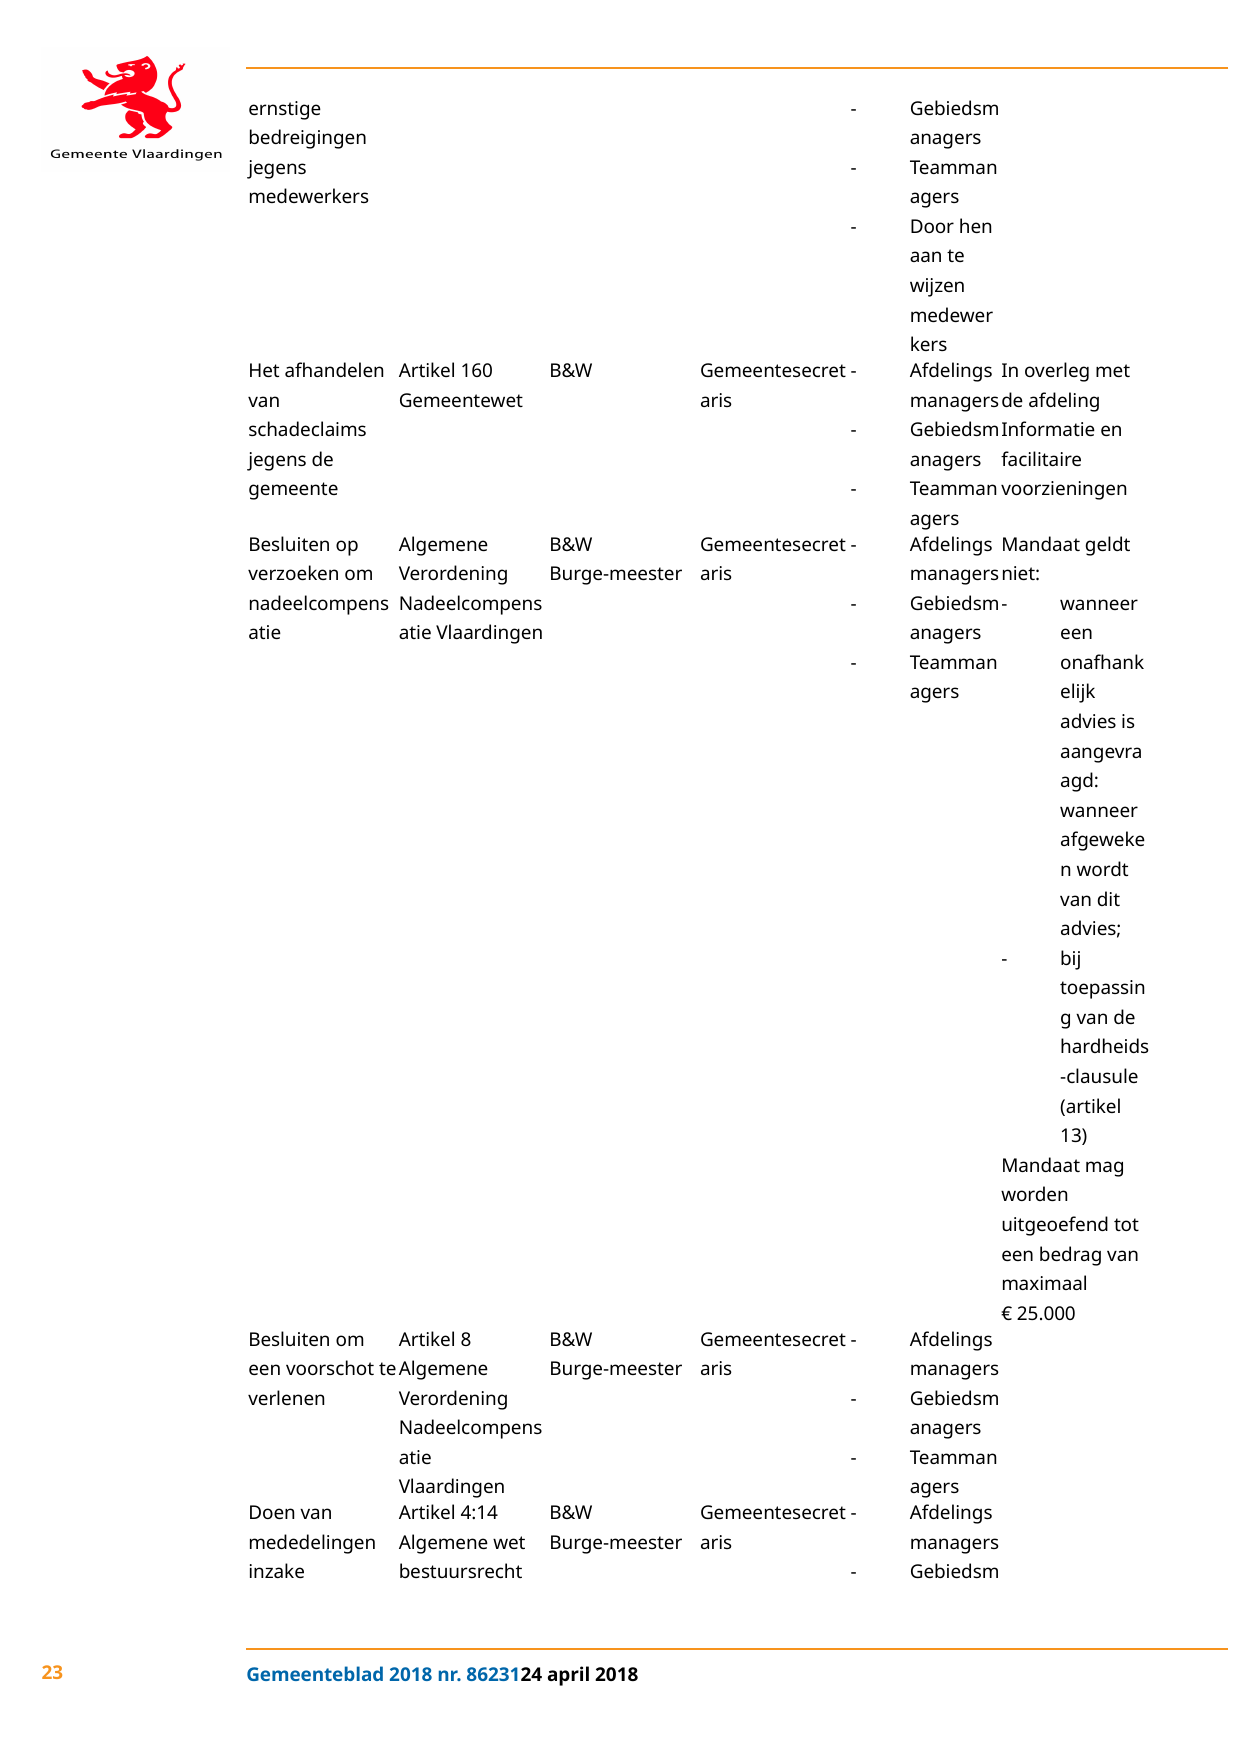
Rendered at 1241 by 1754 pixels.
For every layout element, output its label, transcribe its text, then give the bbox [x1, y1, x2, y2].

table_cell ernstige bedreigingen jegens medewerkers [248, 95, 398, 357]
table_cell Doen van mededelingen inzake [248, 1499, 398, 1584]
table_cell B&W Burge-meester [549, 531, 700, 1326]
table_cell Afdelingsmanagers Gebiedsmanagers Teammanagers [850, 357, 1001, 531]
table_cell Afdelingsmanagers Gebiedsmanagers Teammanagers [850, 531, 1001, 1326]
table_cell Artikel 4:14 Algemene wet bestuursrecht [399, 1499, 549, 1584]
table_cell Artikel 8 Algemene Verordening Nadeelcompensatie Vlaardingen [399, 1326, 549, 1499]
table_cell Gemeentesecretaris [700, 357, 850, 531]
table_cell Gemeentesecretaris [700, 1326, 850, 1499]
table_cell Gemeentesecretaris [700, 531, 850, 1326]
table_cell [1001, 1499, 1152, 1584]
table_cell Artikel 160 Gemeentewet [399, 357, 549, 531]
table_cell Afdelingsmanagers Gebiedsmanagers Teammanagers [850, 1326, 1001, 1499]
table_cell B&W [549, 357, 700, 531]
table_cell [700, 95, 850, 357]
picture [41, 47, 231, 172]
table_cell [1001, 95, 1152, 357]
table_cell Mandaat geldt niet: wanneer een onafhankelijk advies is aangevraagd: wanneer afgeweken wordt van dit advies; bij toepassing van de hardheids-clausule (artikel 13) Mandaat mag worden uitgeoefend tot een bedrag van maximaal € 25.000 [1001, 531, 1152, 1326]
table_cell B&W Burge-meester [549, 1499, 700, 1584]
table_cell Gemeentesecretaris [700, 1499, 850, 1584]
table_cell Algemene Verordening Nadeelcompensatie Vlaardingen [399, 531, 549, 1326]
table_cell Gebiedsmanagers Teammanagers Door hen aan te wijzen medewerkers [850, 95, 1001, 357]
table_cell [549, 95, 700, 357]
table_cell [399, 95, 549, 357]
table_cell B&W Burge-meester [549, 1326, 700, 1499]
table_cell Afdelingsmanagers Gebiedsm [850, 1499, 1001, 1584]
table_cell Besluiten op verzoeken om nadeelcompensatie [248, 531, 398, 1326]
table_cell In overleg met de afdeling Informatie en facilitaire voorzieningen [1001, 357, 1152, 531]
table_cell [1001, 1326, 1152, 1499]
table_cell Het afhandelen van schadeclaims jegens de gemeente [248, 357, 398, 531]
table_cell Besluiten om een voorschot te verlenen [248, 1326, 398, 1499]
